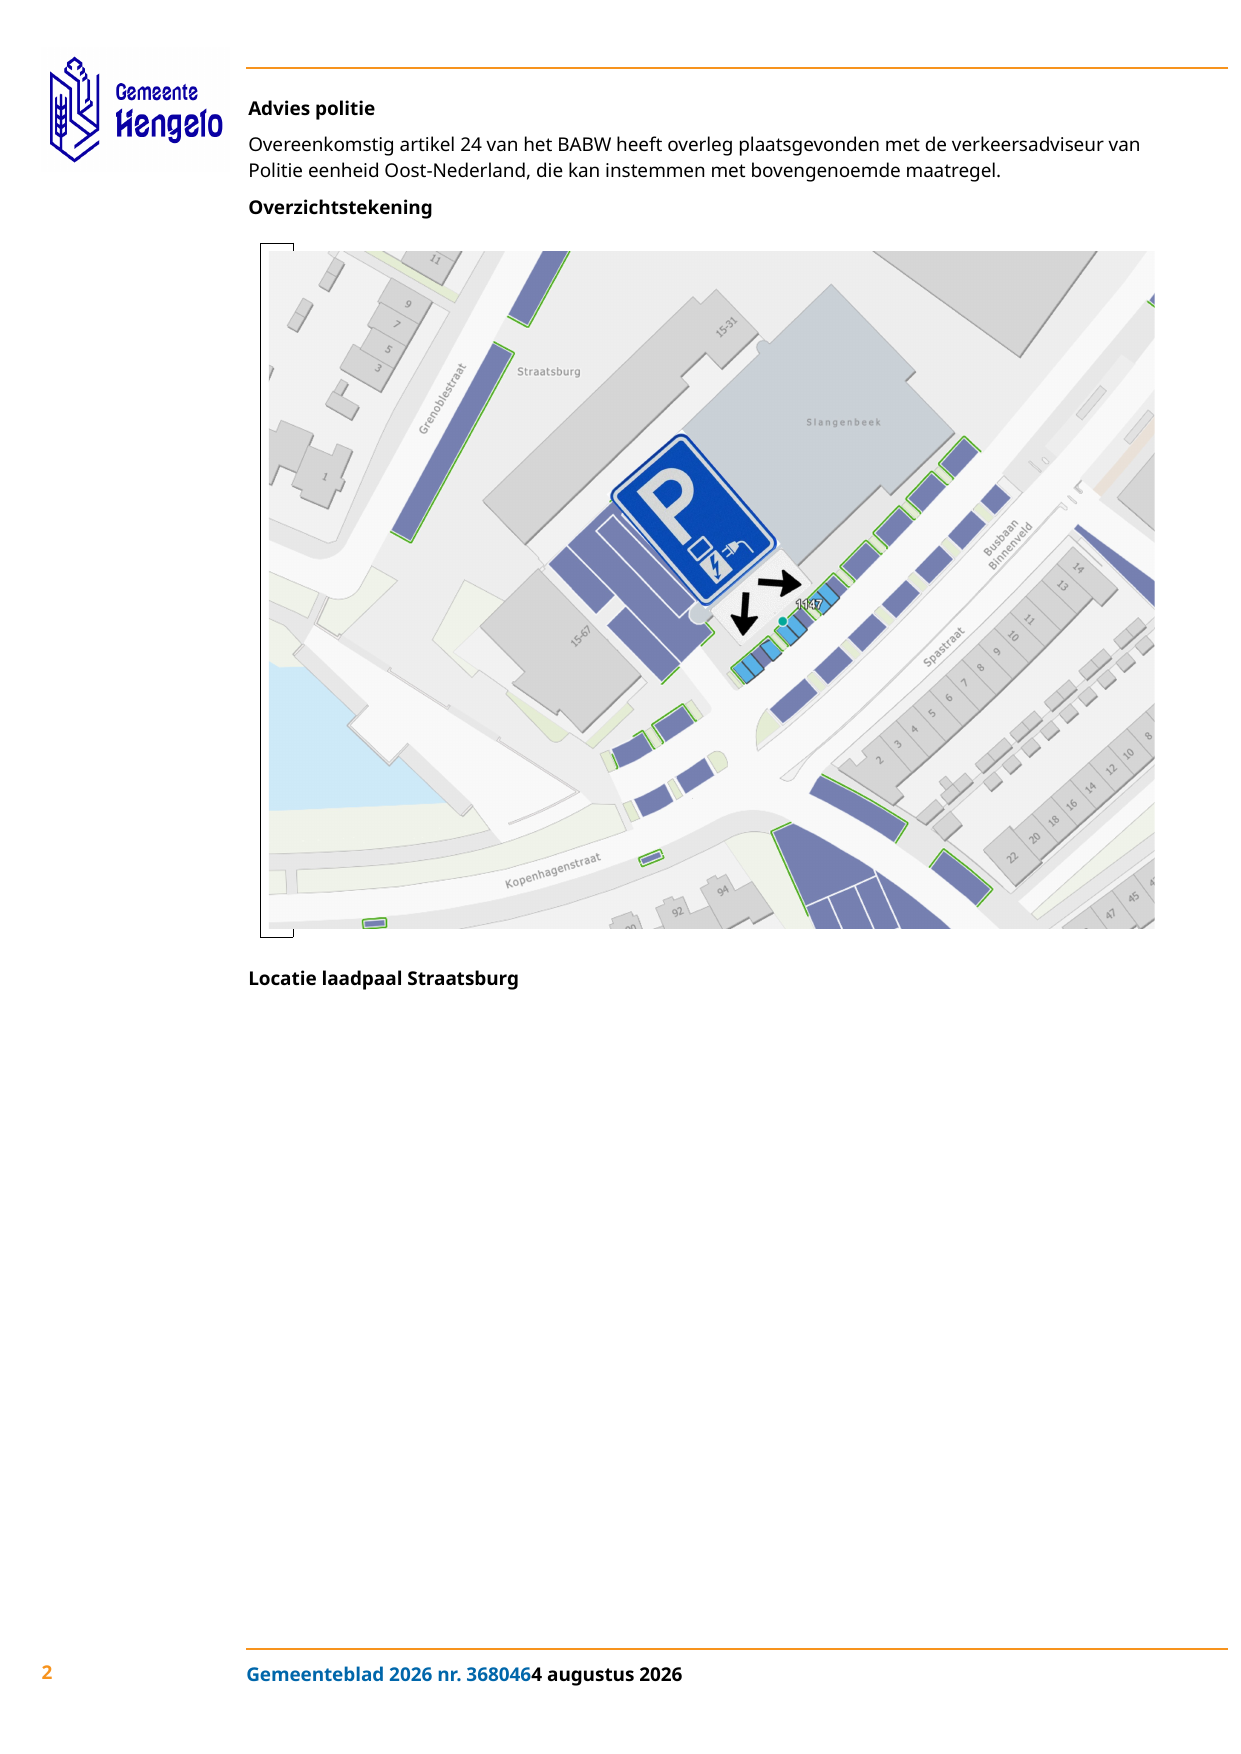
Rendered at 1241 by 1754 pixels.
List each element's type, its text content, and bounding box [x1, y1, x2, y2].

text Locatie laadpaal Straatsburg [248, 966, 1152, 991]
picture [268, 251, 1155, 929]
picture [41, 47, 231, 172]
text Overeenkomstig artikel 24 van het BABW heeft overleg plaatsgevonden met de verkeersadviseur van Politie eenheid Oost-Nederland, die kan instemmen met bovengenoemde maatregel. [248, 131, 1152, 183]
text Overzichtstekening [248, 194, 1152, 219]
text Advies politie [248, 95, 1152, 121]
